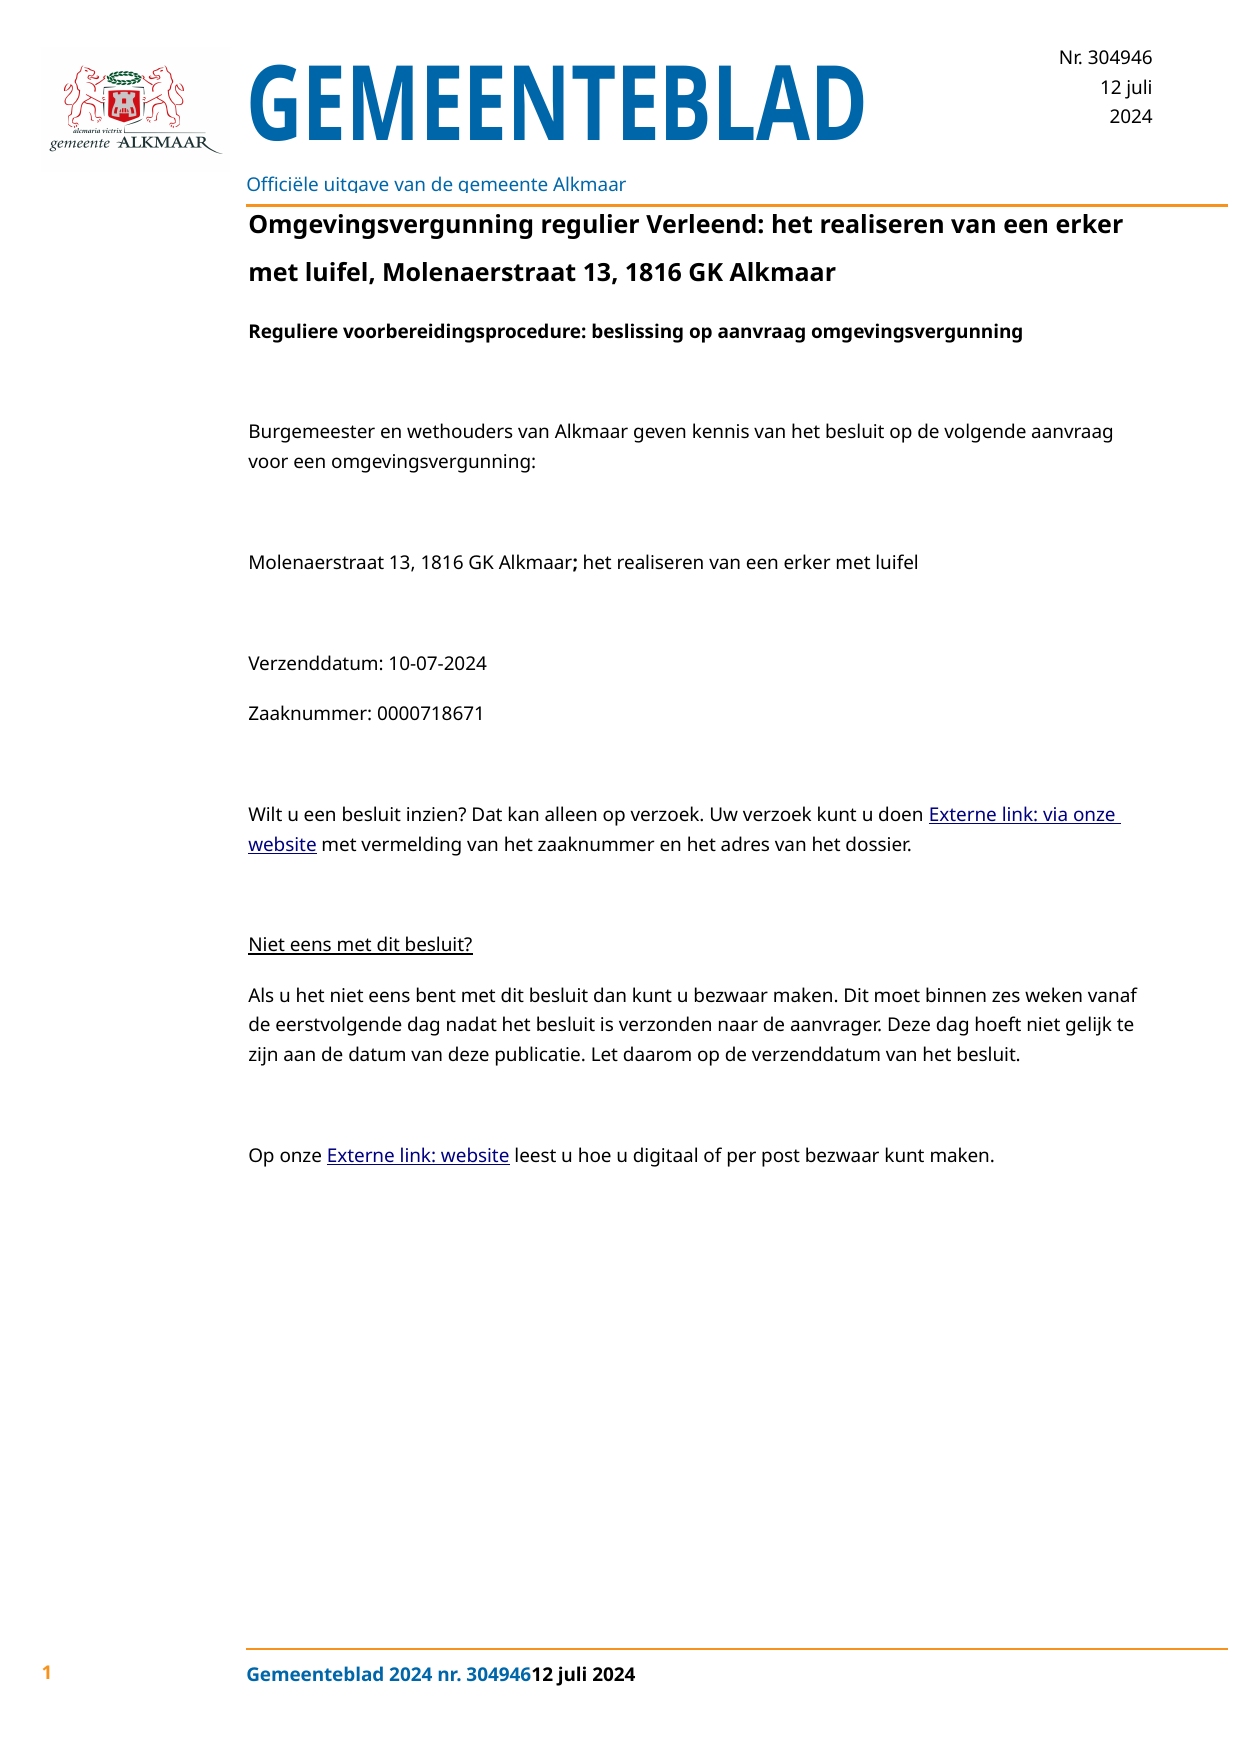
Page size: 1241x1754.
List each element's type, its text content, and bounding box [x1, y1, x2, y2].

text Wilt u een besluit inzien? Dat kan alleen op verzoek. Uw verzoek kunt u doen Externe link: via onze website met vermelding van het zaaknummer en het adres van het dossier. [248, 801, 1152, 857]
text Als u het niet eens bent met dit besluit dan kunt u bezwaar maken. Dit moet binnen zes weken vanaf de eerstvolgende dag nadat het besluit is verzonden naar de aanvrager. Deze dag hoeft niet gelijk te zijn aan de datum van deze publicatie. Let daarom op de verzenddatum van het besluit. [248, 982, 1152, 1067]
text Op onze Externe link: website leest u hoe u digitaal of per post bezwaar kunt maken. [248, 1142, 1152, 1168]
text Molenaerstraat 13, 1816 GK Alkmaar; het realiseren van een erker met luifel [248, 549, 1152, 575]
text Omgevingsvergunning regulier Verleend: het realiseren van een erker met luifel, Molenaerstraat 13, 1816 GK Alkmaar [248, 207, 1152, 288]
text Niet eens met dit besluit? [248, 932, 1152, 957]
picture [41, 47, 231, 172]
text Burgemeester en wethouders van Alkmaar geven kennis van het besluit op de volgende aanvraag voor een omgevingsvergunning: [248, 419, 1152, 474]
text Verzenddatum: 10-07-2024 [248, 650, 1152, 676]
text Zaaknummer: 0000718671 [248, 700, 1152, 726]
text Reguliere voorbereidingsprocedure: beslissing op aanvraag omgevingsvergunning [248, 318, 1152, 344]
